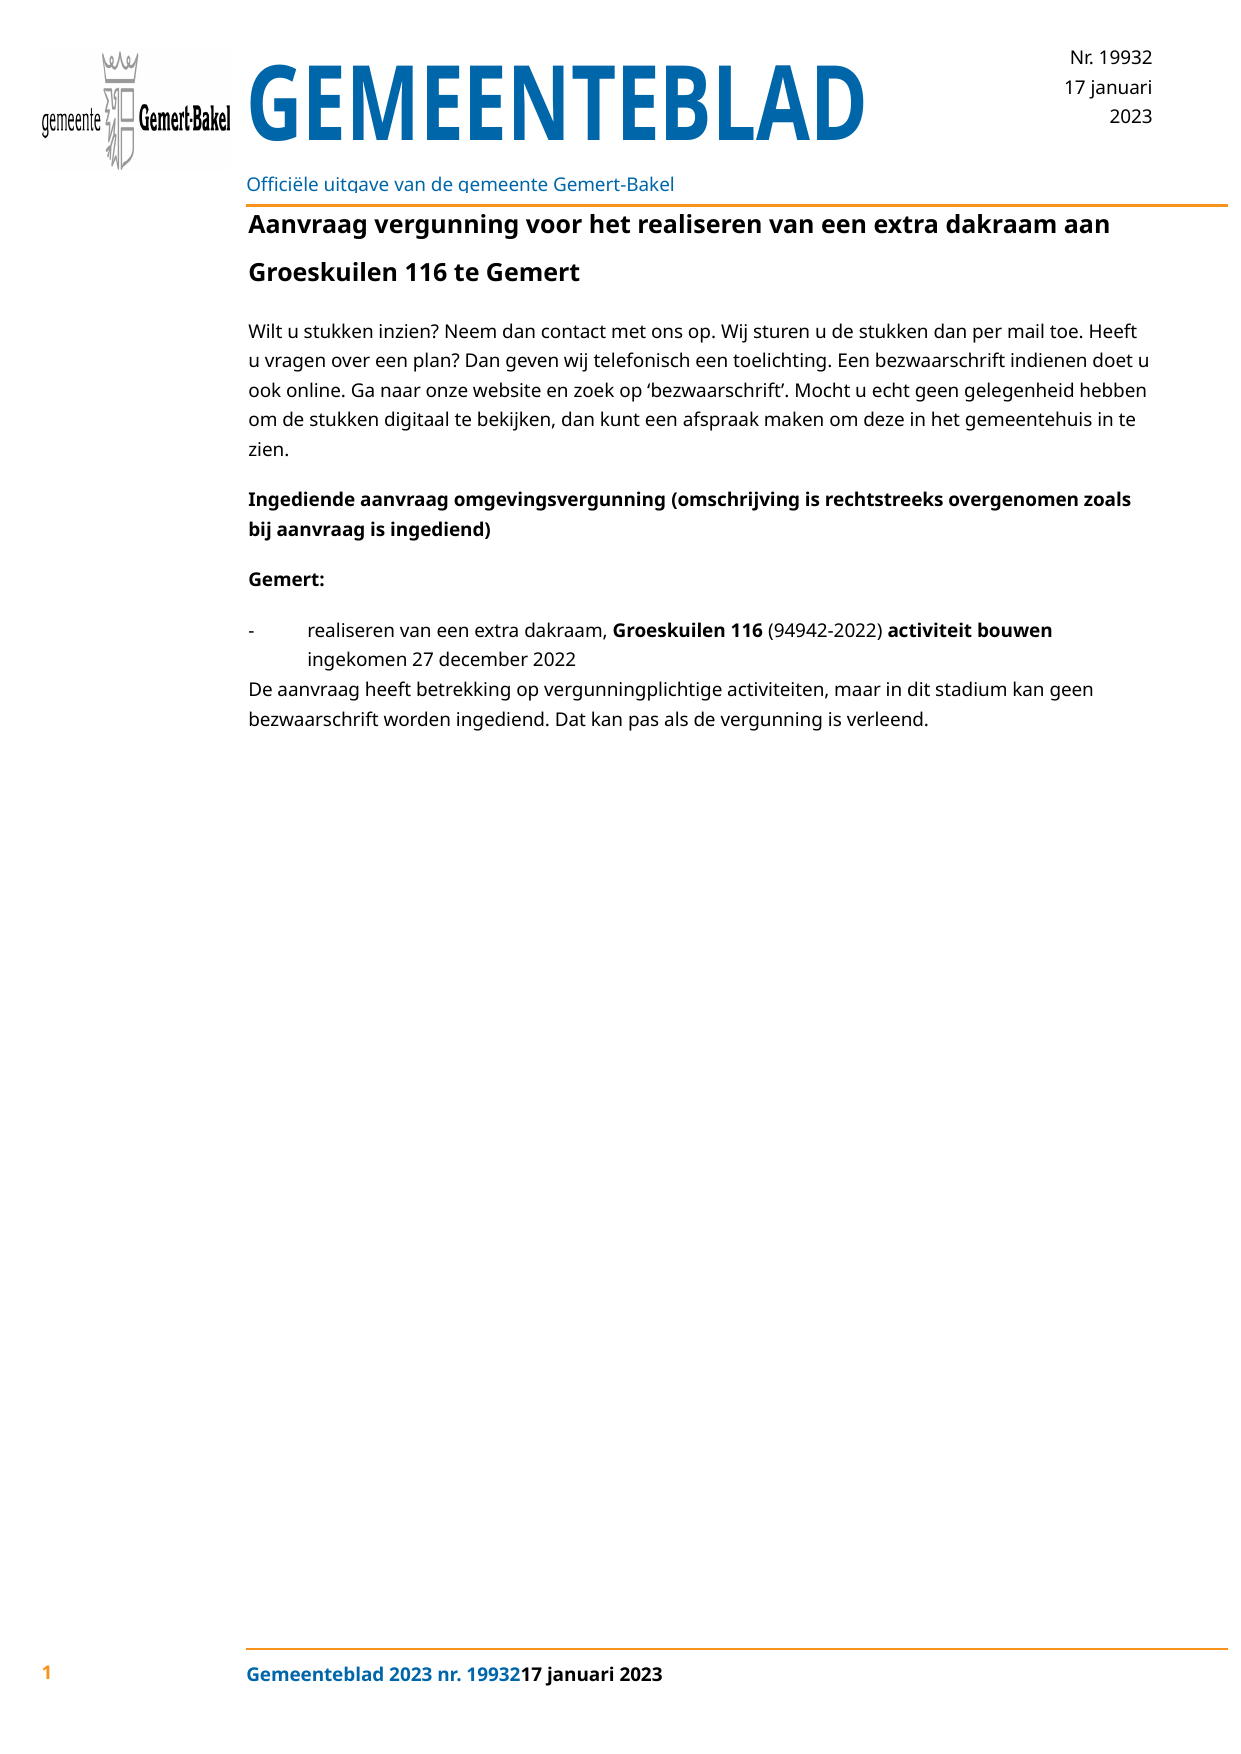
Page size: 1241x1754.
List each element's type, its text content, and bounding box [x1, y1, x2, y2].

text Ingediende aanvraag omgevingsvergunning (omschrijving is rechtstreeks overgenomen zoals bij aanvraag is ingediend) [248, 487, 1152, 542]
list realiseren van een extra dakraam, Groeskuilen 116 (94942-2022) activiteit bouwen ingekomen 27 december 2022 [248, 617, 1152, 672]
text De aanvraag heeft betrekking op vergunningplichtige activiteiten, maar in dit stadium kan geen bezwaarschrift worden ingediend. Dat kan pas als de vergunning is verleend. [248, 676, 1152, 732]
text Gemert: [248, 567, 1152, 592]
text Aanvraag vergunning voor het realiseren van een extra dakraam aan Groeskuilen 116 te Gemert [248, 207, 1152, 288]
picture [41, 47, 231, 172]
text Wilt u stukken inzien? Neem dan contact met ons op. Wij sturen u de stukken dan per mail toe. Heeft u vragen over een plan? Dan geven wij telefonisch een toelichting. Een bezwaarschrift indienen doet u ook online. Ga naar onze website en zoek op ‘bezwaarschrift’. Mocht u echt geen gelegenheid hebben om de stukken digitaal te bekijken, dan kunt een afspraak maken om deze in het gemeentehuis in te zien. [248, 318, 1152, 462]
